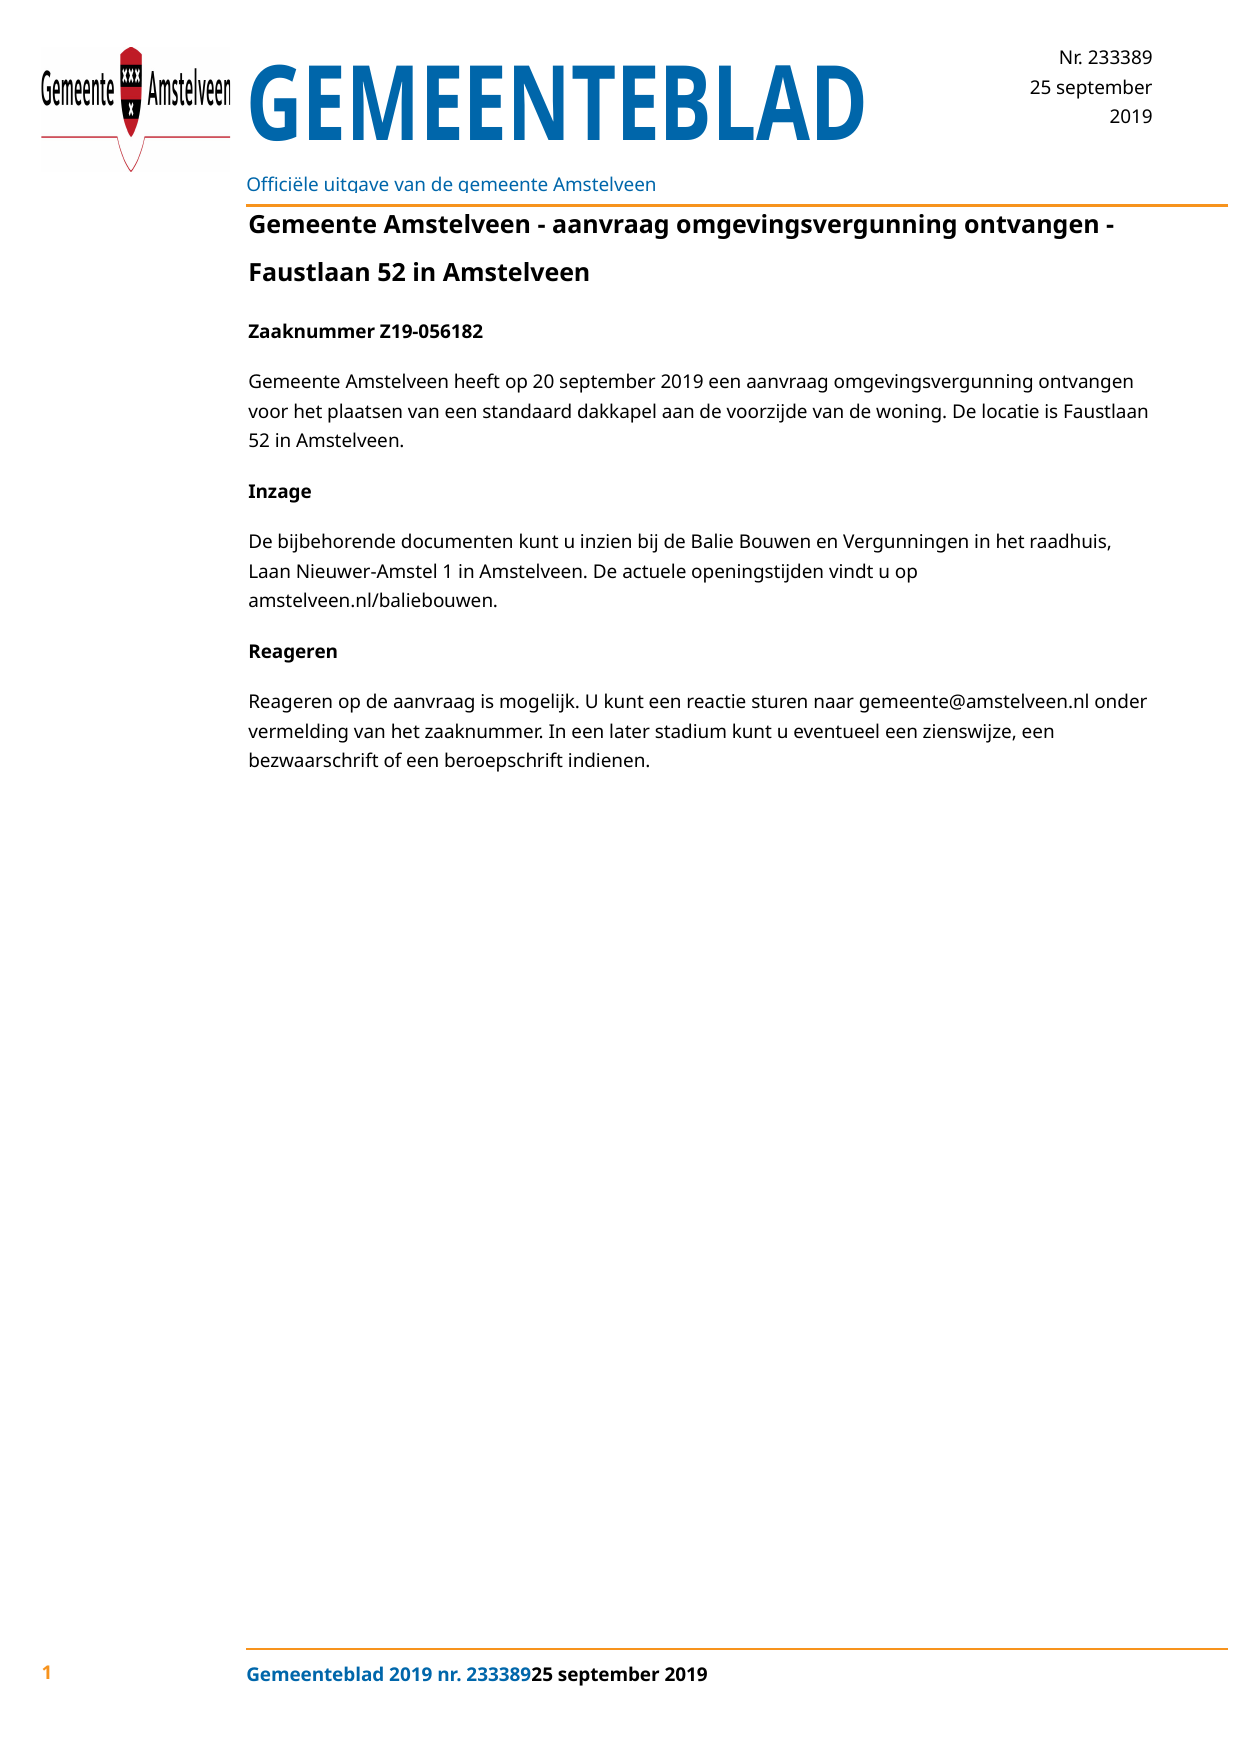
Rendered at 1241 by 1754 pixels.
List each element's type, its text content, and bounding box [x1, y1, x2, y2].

picture [41, 47, 231, 172]
text Gemeente Amstelveen heeft op 20 september 2019 een aanvraag omgevingsvergunning ontvangen voor het plaatsen van een standaard dakkapel aan de voorzijde van de woning. De locatie is Faustlaan 52 in Amstelveen. [248, 368, 1152, 453]
text De bijbehorende documenten kunt u inzien bij de Balie Bouwen en Vergunningen in het raadhuis, Laan Nieuwer-Amstel 1 in Amstelveen. De actuele openingstijden vindt u op amstelveen.nl/baliebouwen. [248, 528, 1152, 613]
text Gemeente Amstelveen - aanvraag omgevingsvergunning ontvangen - Faustlaan 52 in Amstelveen [248, 207, 1152, 288]
text Reageren op de aanvraag is mogelijk. U kunt een reactie sturen naar gemeente@amstelveen.nl onder vermelding van het zaaknummer. In een later stadium kunt u eventueel een zienswijze, een bezwaarschrift of een beroepschrift indienen. [248, 688, 1152, 773]
text Zaaknummer Z19-056182 [248, 318, 1152, 344]
text Inzage [248, 478, 1152, 504]
text Reageren [248, 638, 1152, 664]
